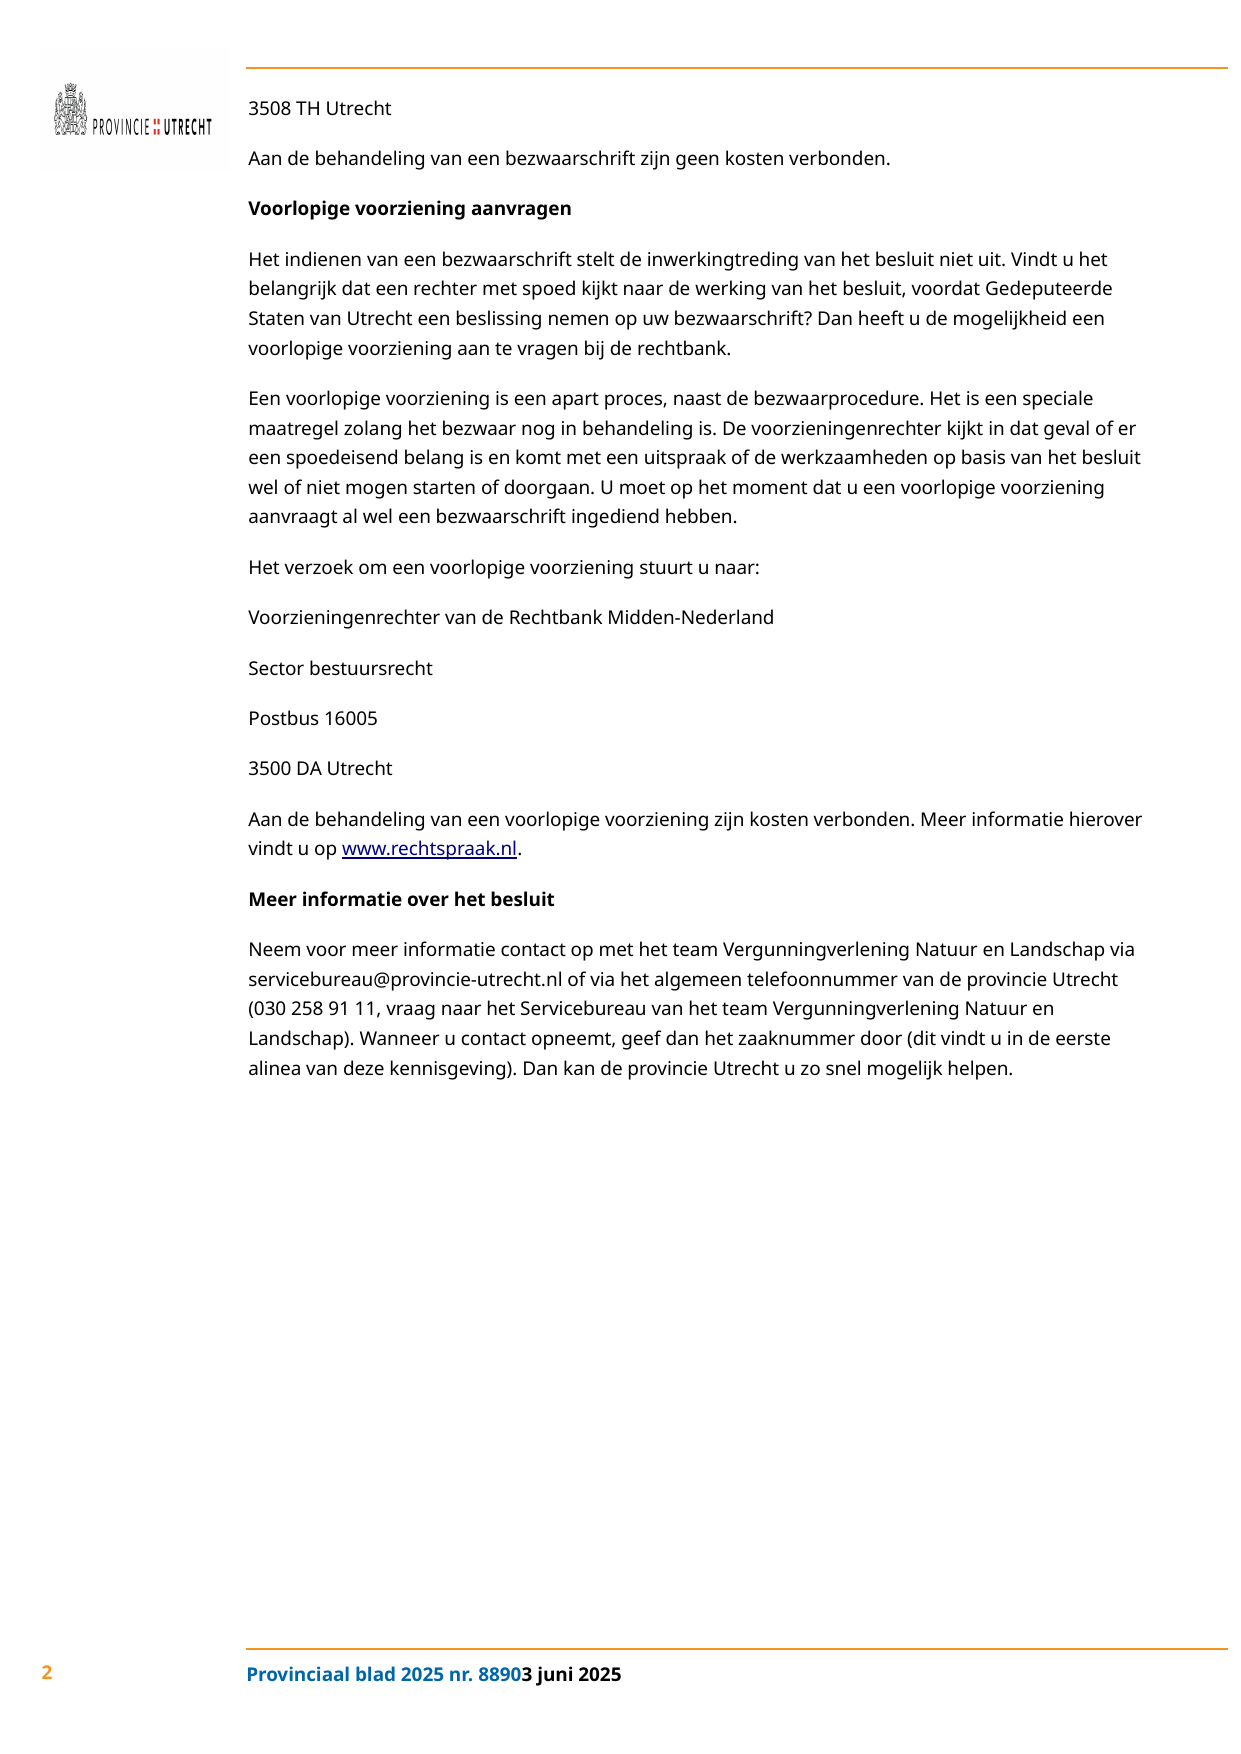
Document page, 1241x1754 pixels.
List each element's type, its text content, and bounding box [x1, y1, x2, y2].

text Meer informatie over het besluit [248, 886, 1152, 912]
picture [41, 47, 231, 172]
text Het verzoek om een voorlopige voorziening stuurt u naar: [248, 554, 1152, 580]
text Het indienen van een bezwaarschrift stelt de inwerkingtreding van het besluit niet uit. Vindt u het belangrijk dat een rechter met spoed kijkt naar de werking van het besluit, voordat Gedeputeerde Staten van Utrecht een beslissing nemen op uw bezwaarschrift? Dan heeft u de mogelijkheid een voorlopige voorziening aan te vragen bij de rechtbank. [248, 246, 1152, 361]
text Voorzieningenrechter van de Rechtbank Midden-Nederland [248, 604, 1152, 630]
text Neem voor meer informatie contact op met het team Vergunningverlening Natuur en Landschap via servicebureau@provincie-utrecht.nl of via het algemeen telefoonnummer van de provincie Utrecht (030 258 91 11, vraag naar het Servicebureau van het team Vergunningverlening Natuur en Landschap). Wanneer u contact opneemt, geef dan het zaaknummer door (dit vindt u in de eerste alinea van deze kennisgeving). Dan kan de provincie Utrecht u zo snel mogelijk helpen. [248, 936, 1152, 1081]
text Aan de behandeling van een voorlopige voorziening zijn kosten verbonden. Meer informatie hierover vindt u op www.rechtspraak.nl. [248, 806, 1152, 861]
text Aan de behandeling van een bezwaarschrift zijn geen kosten verbonden. [248, 145, 1152, 171]
text 3508 TH Utrecht [248, 95, 1152, 121]
text Voorlopige voorziening aanvragen [248, 196, 1152, 221]
text Sector bestuursrecht [248, 655, 1152, 681]
text 3500 DA Utrecht [248, 756, 1152, 781]
text Postbus 16005 [248, 705, 1152, 731]
text Een voorlopige voorziening is een apart proces, naast de bezwaarprocedure. Het is een speciale maatregel zolang het bezwaar nog in behandeling is. De voorzieningenrechter kijkt in dat geval of er een spoedeisend belang is en komt met een uitspraak of de werkzaamheden op basis van het besluit wel of niet mogen starten of doorgaan. U moet op het moment dat u een voorlopige voorziening aanvraagt al wel een bezwaarschrift ingediend hebben. [248, 385, 1152, 529]
